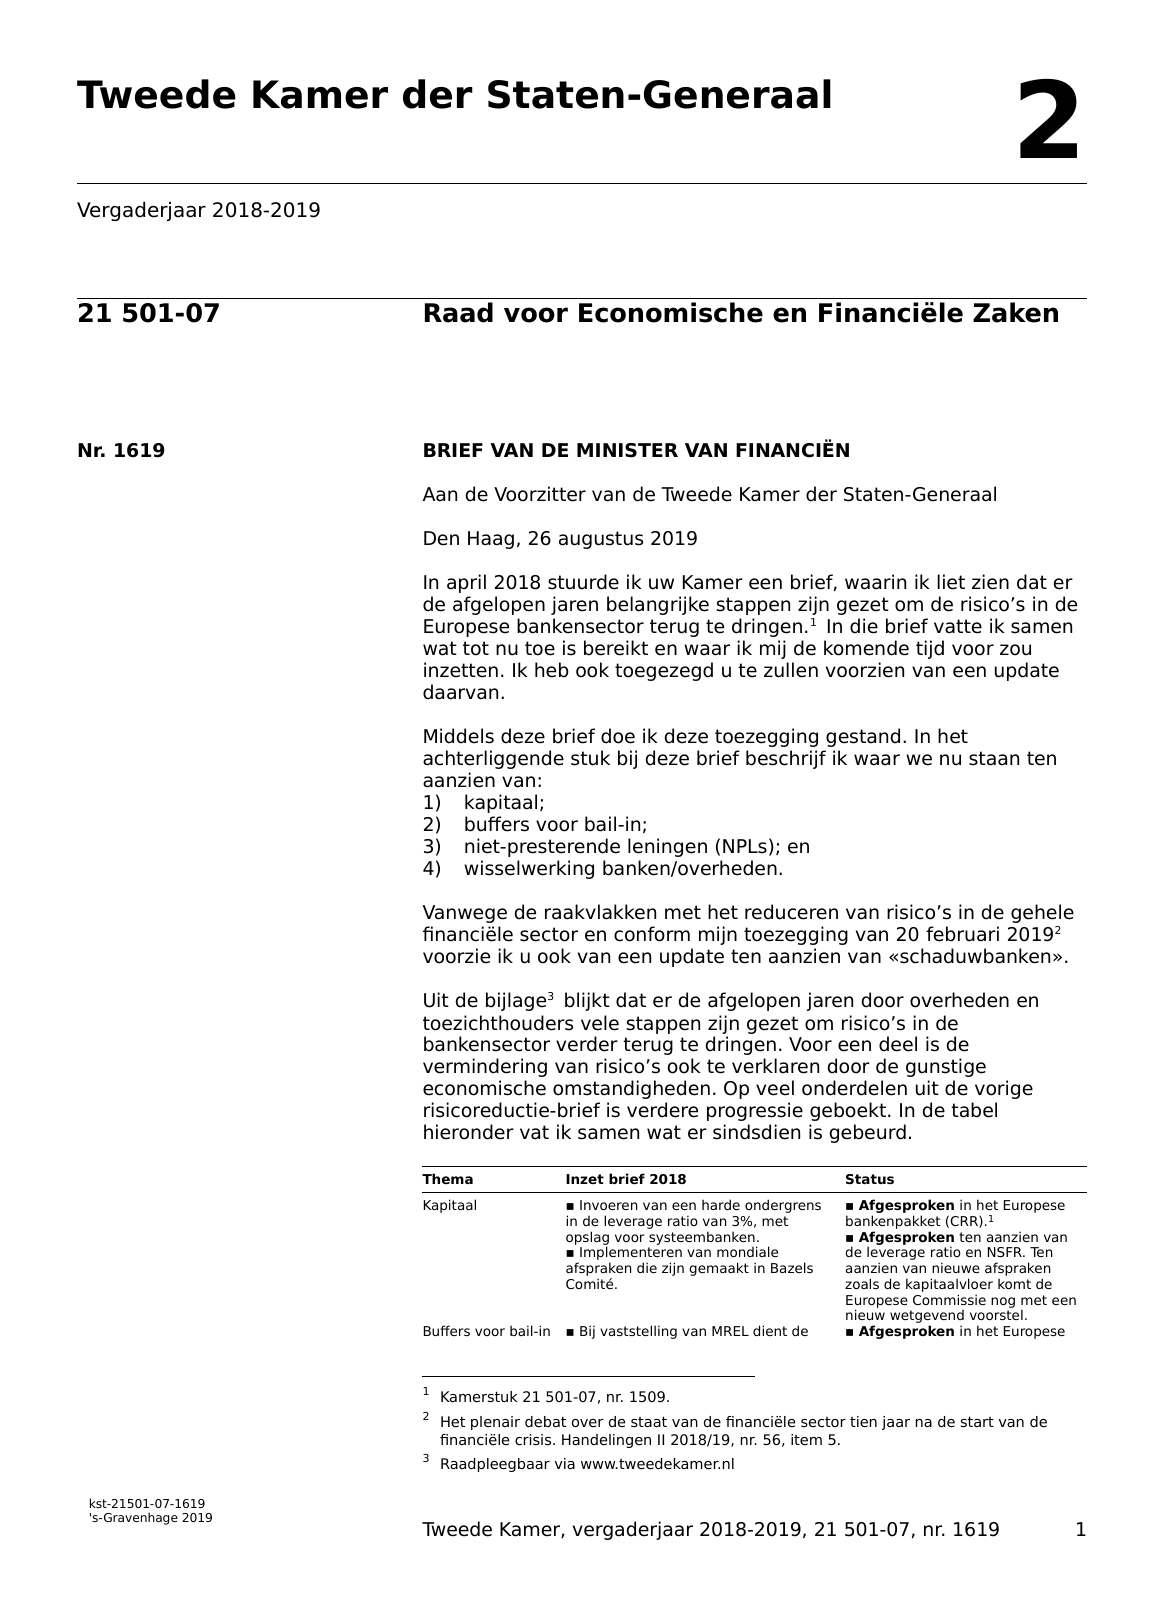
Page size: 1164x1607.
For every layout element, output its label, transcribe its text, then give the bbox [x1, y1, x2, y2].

table_cell Vergaderjaar 2018-2019 [77, 184, 1087, 298]
table_cell Buffers voor bail-in [422, 1324, 559, 1339]
text Middels deze brief doe ik deze toezegging gestand. In het achterliggende stuk bij deze brief beschrijf ik waar we nu staan ten aanzien van: [422, 726, 1087, 792]
text Kamerstuk 21 501-07, nr. 1509. [422, 1385, 1087, 1407]
text 3) niet-presterende leningen (NPLs); en [422, 836, 1087, 858]
table_header Tweede Kamer der Staten-Generaal [77, 59, 886, 183]
subtitle Nr. 1619 BRIEF VAN DE MINISTER VAN FINANCIËN [77, 440, 1087, 462]
text Het plenair debat over de staat van de financiële sector tien jaar na de start van de financiële crisis. Handelingen II 2018/19, nr. 56, item 5. [422, 1410, 1087, 1449]
table_header Status [839, 1167, 1087, 1192]
table_cell ▪ Invoeren van een harde ondergrens in de leverage ratio van 3%, met opslag voor systeembanken. ▪ Implementeren van mondiale afspraken die zijn gemaakt in Bazels Comité. [560, 1193, 839, 1324]
table_header Thema [422, 1167, 559, 1192]
table_cell ▪ Bij vaststelling van MREL dient de [560, 1324, 839, 1339]
text Aan de Voorzitter van de Tweede Kamer der Staten-Generaal [422, 484, 1087, 506]
table_cell Kapitaal [422, 1193, 559, 1324]
table_cell ▪ Afgesproken in het Europese [839, 1324, 1087, 1339]
text 1) kapitaal; [422, 792, 1087, 814]
text 2) buffers voor bail-in; [422, 814, 1087, 836]
table_header 2 [886, 59, 1087, 183]
text Den Haag, 26 augustus 2019 [422, 528, 1087, 550]
text Uit de bijlage blijkt dat er de afgelopen jaren door overheden en toezichthouders vele stappen zijn gezet om risico’s in de bankensector verder terug te dringen. Voor een deel is de vermindering van risico’s ook te verklaren door de gunstige economische omstandigheden. Op veel onderdelen uit de vorige risicoreductie-brief is verdere progressie geboekt. In de tabel hieronder vat ik samen wat er sindsdien is gebeurd. [422, 990, 1087, 1144]
text In april 2018 stuurde ik uw Kamer een brief, waarin ik liet zien dat er de afgelopen jaren belangrijke stappen zijn gezet om de risico’s in de Europese bankensector terug te dringen. In die brief vatte ik samen wat tot nu toe is bereikt en waar ik mij de komende tijd voor zou inzetten. Ik heb ook toegezegd u te zullen voorzien van een update daarvan. [422, 572, 1087, 704]
subtitle 21 501-07 Raad voor Economische en Financiële Zaken [77, 299, 1087, 329]
text Raadpleegbaar via www.tweedekamer.nl [422, 1452, 1087, 1474]
text 4) wisselwerking banken/overheden. [422, 858, 1087, 880]
text kst-21501-07-1619 [88, 1497, 323, 1511]
table_cell ▪ Afgesproken in het Europese bankenpakket (CRR).1 ▪ Afgesproken ten aanzien van de leverage ratio en NSFR. Ten aanzien van nieuwe afspraken zoals de kapitaalvloer komt de Europese Commissie nog met een nieuw wetgevend voorstel. [839, 1193, 1087, 1324]
table_header Inzet brief 2018 [560, 1167, 839, 1192]
text 's-Gravenhage 2019 [88, 1511, 323, 1525]
text Vanwege de raakvlakken met het reduceren van risico’s in de gehele financiële sector en conform mijn toezegging van 20 februari 2019 voorzie ik u ook van een update ten aanzien van «schaduwbanken». [422, 902, 1087, 968]
